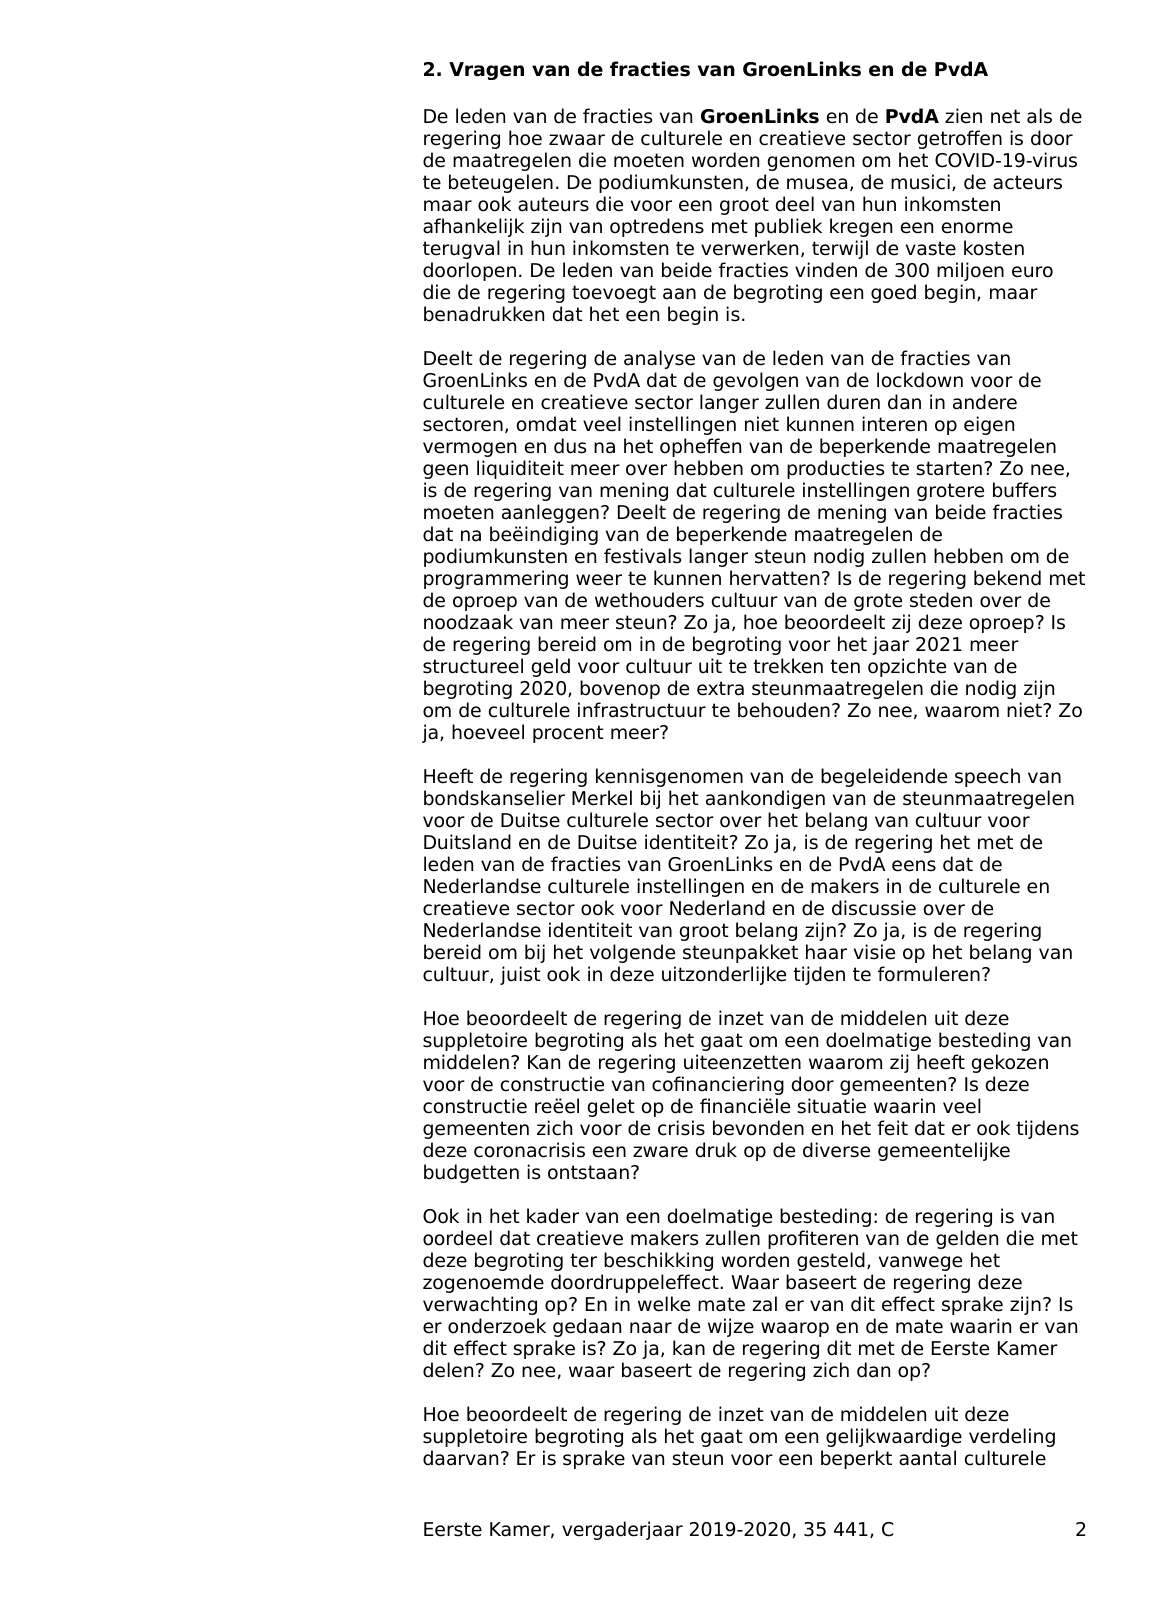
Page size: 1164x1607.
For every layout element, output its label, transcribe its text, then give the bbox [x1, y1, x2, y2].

text Hoe beoordeelt de regering de inzet van de middelen uit deze suppletoire begroting als het gaat om een doelmatige besteding van middelen? Kan de regering uiteenzetten waarom zij heeft gekozen voor de constructie van cofinanciering door gemeenten? Is deze constructie reëel gelet op de financiële situatie waarin veel gemeenten zich voor de crisis bevonden en het feit dat er ook tijdens deze coronacrisis een zware druk op de diverse gemeentelijke budgetten is ontstaan? [422, 1008, 1087, 1184]
text Heeft de regering kennisgenomen van de begeleidende speech van bondskanselier Merkel bij het aankondigen van de steunmaatregelen voor de Duitse culturele sector over het belang van cultuur voor Duitsland en de Duitse identiteit? Zo ja, is de regering het met de leden van de fracties van GroenLinks en de PvdA eens dat de Nederlandse culturele instellingen en de makers in de culturele en creatieve sector ook voor Nederland en de discussie over de Nederlandse identiteit van groot belang zijn? Zo ja, is de regering bereid om bij het volgende steunpakket haar visie op het belang van cultuur, juist ook in deze uitzonderlijke tijden te formuleren? [422, 766, 1087, 986]
text De leden van de fracties van GroenLinks en de PvdA zien net als de regering hoe zwaar de culturele en creatieve sector getroffen is door de maatregelen die moeten worden genomen om het COVID-19-virus te beteugelen. De podiumkunsten, de musea, de musici, de acteurs maar ook auteurs die voor een groot deel van hun inkomsten afhankelijk zijn van optredens met publiek kregen een enorme terugval in hun inkomsten te verwerken, terwijl de vaste kosten doorlopen. De leden van beide fracties vinden de 300 miljoen euro die de regering toevoegt aan de begroting een goed begin, maar benadrukken dat het een begin is. [422, 106, 1087, 326]
text Ook in het kader van een doelmatige besteding: de regering is van oordeel dat creatieve makers zullen profiteren van de gelden die met deze begroting ter beschikking worden gesteld, vanwege het zogenoemde doordruppeleffect. Waar baseert de regering deze verwachting op? En in welke mate zal er van dit effect sprake zijn? Is er onderzoek gedaan naar de wijze waarop en de mate waarin er van dit effect sprake is? Zo ja, kan de regering dit met de Eerste Kamer delen? Zo nee, waar baseert de regering zich dan op? [422, 1206, 1087, 1382]
text Hoe beoordeelt de regering de inzet van de middelen uit deze suppletoire begroting als het gaat om een gelijkwaardige verdeling daarvan? Er is sprake van steun voor een beperkt aantal culturele [422, 1404, 1087, 1470]
subtitle 2. Vragen van de fracties van GroenLinks en de PvdA [422, 59, 1087, 81]
text Deelt de regering de analyse van de leden van de fracties van GroenLinks en de PvdA dat de gevolgen van de lockdown voor de culturele en creatieve sector langer zullen duren dan in andere sectoren, omdat veel instellingen niet kunnen interen op eigen vermogen en dus na het opheffen van de beperkende maatregelen geen liquiditeit meer over hebben om producties te starten? Zo nee, is de regering van mening dat culturele instellingen grotere buffers moeten aanleggen? Deelt de regering de mening van beide fracties dat na beëindiging van de beperkende maatregelen de podiumkunsten en festivals langer steun nodig zullen hebben om de programmering weer te kunnen hervatten? Is de regering bekend met de oproep van de wethouders cultuur van de grote steden over de noodzaak van meer steun? Zo ja, hoe beoordeelt zij deze oproep? Is de regering bereid om in de begroting voor het jaar 2021 meer structureel geld voor cultuur uit te trekken ten opzichte van de begroting 2020, bovenop de extra steunmaatregelen die nodig zijn om de culturele infrastructuur te behouden? Zo nee, waarom niet? Zo ja, hoeveel procent meer? [422, 348, 1087, 744]
